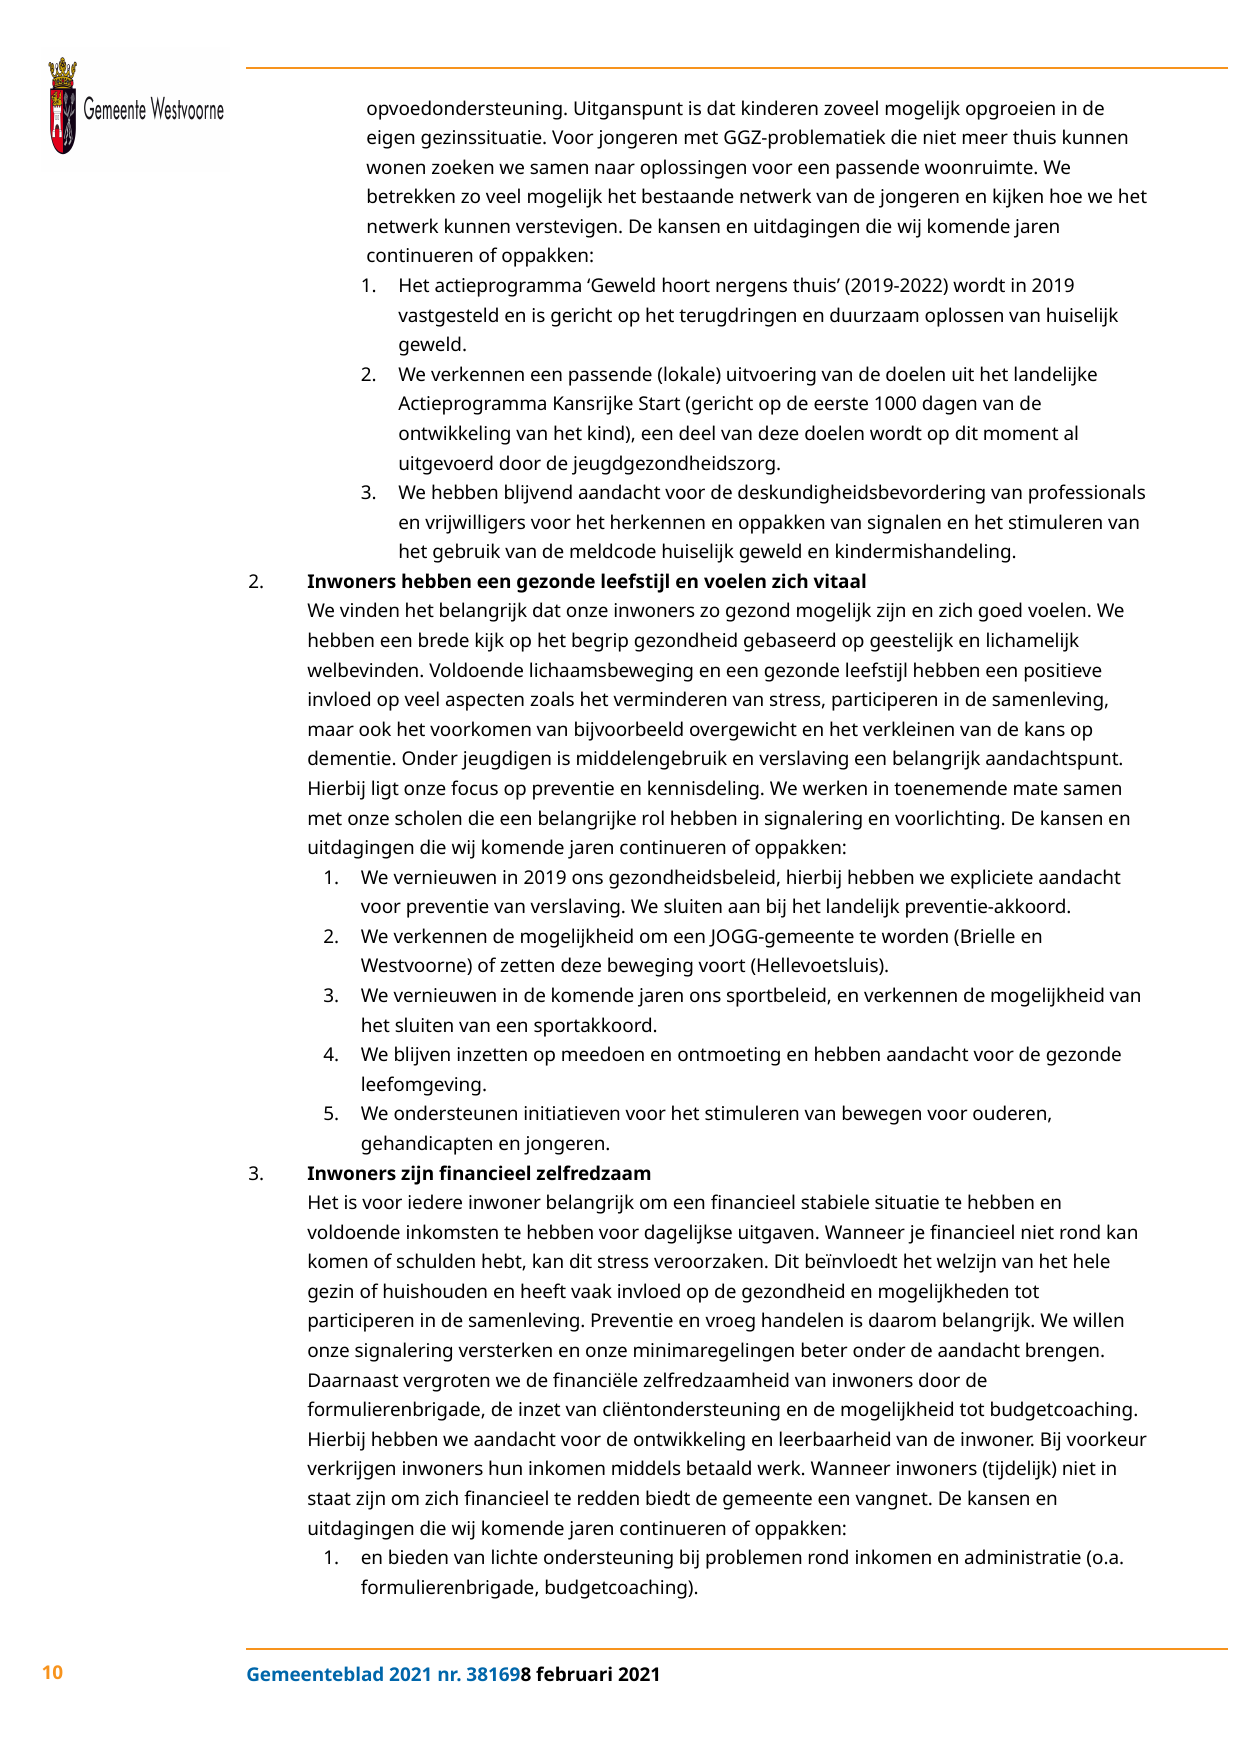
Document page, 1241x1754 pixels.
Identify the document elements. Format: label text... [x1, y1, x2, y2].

list We verkennen een passende (lokale) uitvoering van de doelen uit het landelijke Actieprogramma Kansrijke Start (gericht op de eerste 1000 dagen van de ontwikkeling van het kind), een deel van deze doelen wordt op dit moment al uitgevoerd door de jeugdgezondheidszorg. [361, 361, 1152, 476]
list We verkennen de mogelijkheid om een JOGG-gemeente te worden (Brielle en Westvoorne) of zetten deze beweging voort (Hellevoetsluis). [323, 923, 1152, 978]
list Inwoners hebben een gezonde leefstijl en voelen zich vitaal [248, 568, 1152, 594]
list We vernieuwen in de komende jaren ons sportbeleid, en verkennen de mogelijkheid van het sluiten van een sportakkoord. [323, 982, 1152, 1038]
list Het actieprogramma ‘Geweld hoort nergens thuis’ (2019-2022) wordt in 2019 vastgesteld en is gericht op het terugdringen en duurzaam oplossen van huiselijk geweld. [361, 272, 1152, 357]
list Het is voor iedere inwoner belangrijk om een financieel stabiele situatie te hebben en voldoende inkomsten te hebben voor dagelijkse uitgaven. Wanneer je financieel niet rond kan komen of schulden hebt, kan dit stress veroorzaken. Dit beïnvloedt het welzijn van het hele gezin of huishouden en heeft vaak invloed op de gezondheid en mogelijkheden tot participeren in de samenleving. Preventie en vroeg handelen is daarom belangrijk. We willen onze signalering versterken en onze minimaregelingen beter onder de aandacht brengen. Daarnaast vergroten we de financiële zelfredzaamheid van inwoners door de formulierenbrigade, de inzet van cliëntondersteuning en de mogelijkheid tot budgetcoaching. Hierbij hebben we aandacht voor de ontwikkeling en leerbaarheid van de inwoner. Bij voorkeur verkrijgen inwoners hun inkomen middels betaald werk. Wanneer inwoners (tijdelijk) niet in staat zijn om zich financieel te redden biedt de gemeente een vangnet. De kansen en uitdagingen die wij komende jaren continueren of oppakken: [248, 1189, 1152, 1541]
list Inwoners zijn financieel zelfredzaam [248, 1160, 1152, 1186]
list We vinden het belangrijk dat onze inwoners zo gezond mogelijk zijn en zich goed voelen. We hebben een brede kijk op het begrip gezondheid gebaseerd op geestelijk en lichamelijk welbevinden. Voldoende lichaamsbeweging en een gezonde leefstijl hebben een positieve invloed op veel aspecten zoals het verminderen van stress, participeren in de samenleving, maar ook het voorkomen van bijvoorbeeld overgewicht en het verkleinen van de kans op dementie. Onder jeugdigen is middelengebruik en verslaving een belangrijk aandachtspunt. Hierbij ligt onze focus op preventie en kennisdeling. We werken in toenemende mate samen met onze scholen die een belangrijke rol hebben in signalering en voorlichting. De kansen en uitdagingen die wij komende jaren continueren of oppakken: [248, 598, 1152, 860]
list opvoedondersteuning. Uitganspunt is dat kinderen zoveel mogelijk opgroeien in de eigen gezinssituatie. Voor jongeren met GGZ-problematiek die niet meer thuis kunnen wonen zoeken we samen naar oplossingen voor een passende woonruimte. We betrekken zo veel mogelijk het bestaande netwerk van de jongeren en kijken hoe we het netwerk kunnen verstevigen. De kansen en uitdagingen die wij komende jaren continueren of oppakken: [307, 95, 1152, 268]
picture [41, 47, 231, 172]
list We ondersteunen initiatieven voor het stimuleren van bewegen voor ouderen, gehandicapten en jongeren. [323, 1101, 1152, 1156]
list We hebben blijvend aandacht voor de deskundigheidsbevordering van professionals en vrijwilligers voor het herkennen en oppakken van signalen en het stimuleren van het gebruik van de meldcode huiselijk geweld en kindermishandeling. [361, 479, 1152, 564]
list We vernieuwen in 2019 ons gezondheidsbeleid, hierbij hebben we expliciete aandacht voor preventie van verslaving. We sluiten aan bij het landelijk preventie-akkoord. [323, 864, 1152, 919]
list We blijven inzetten op meedoen en ontmoeting en hebben aandacht voor de gezonde leefomgeving. [323, 1041, 1152, 1097]
list en bieden van lichte ondersteuning bij problemen rond inkomen en administratie (o.a. formulierenbrigade, budgetcoaching). [323, 1544, 1152, 1600]
